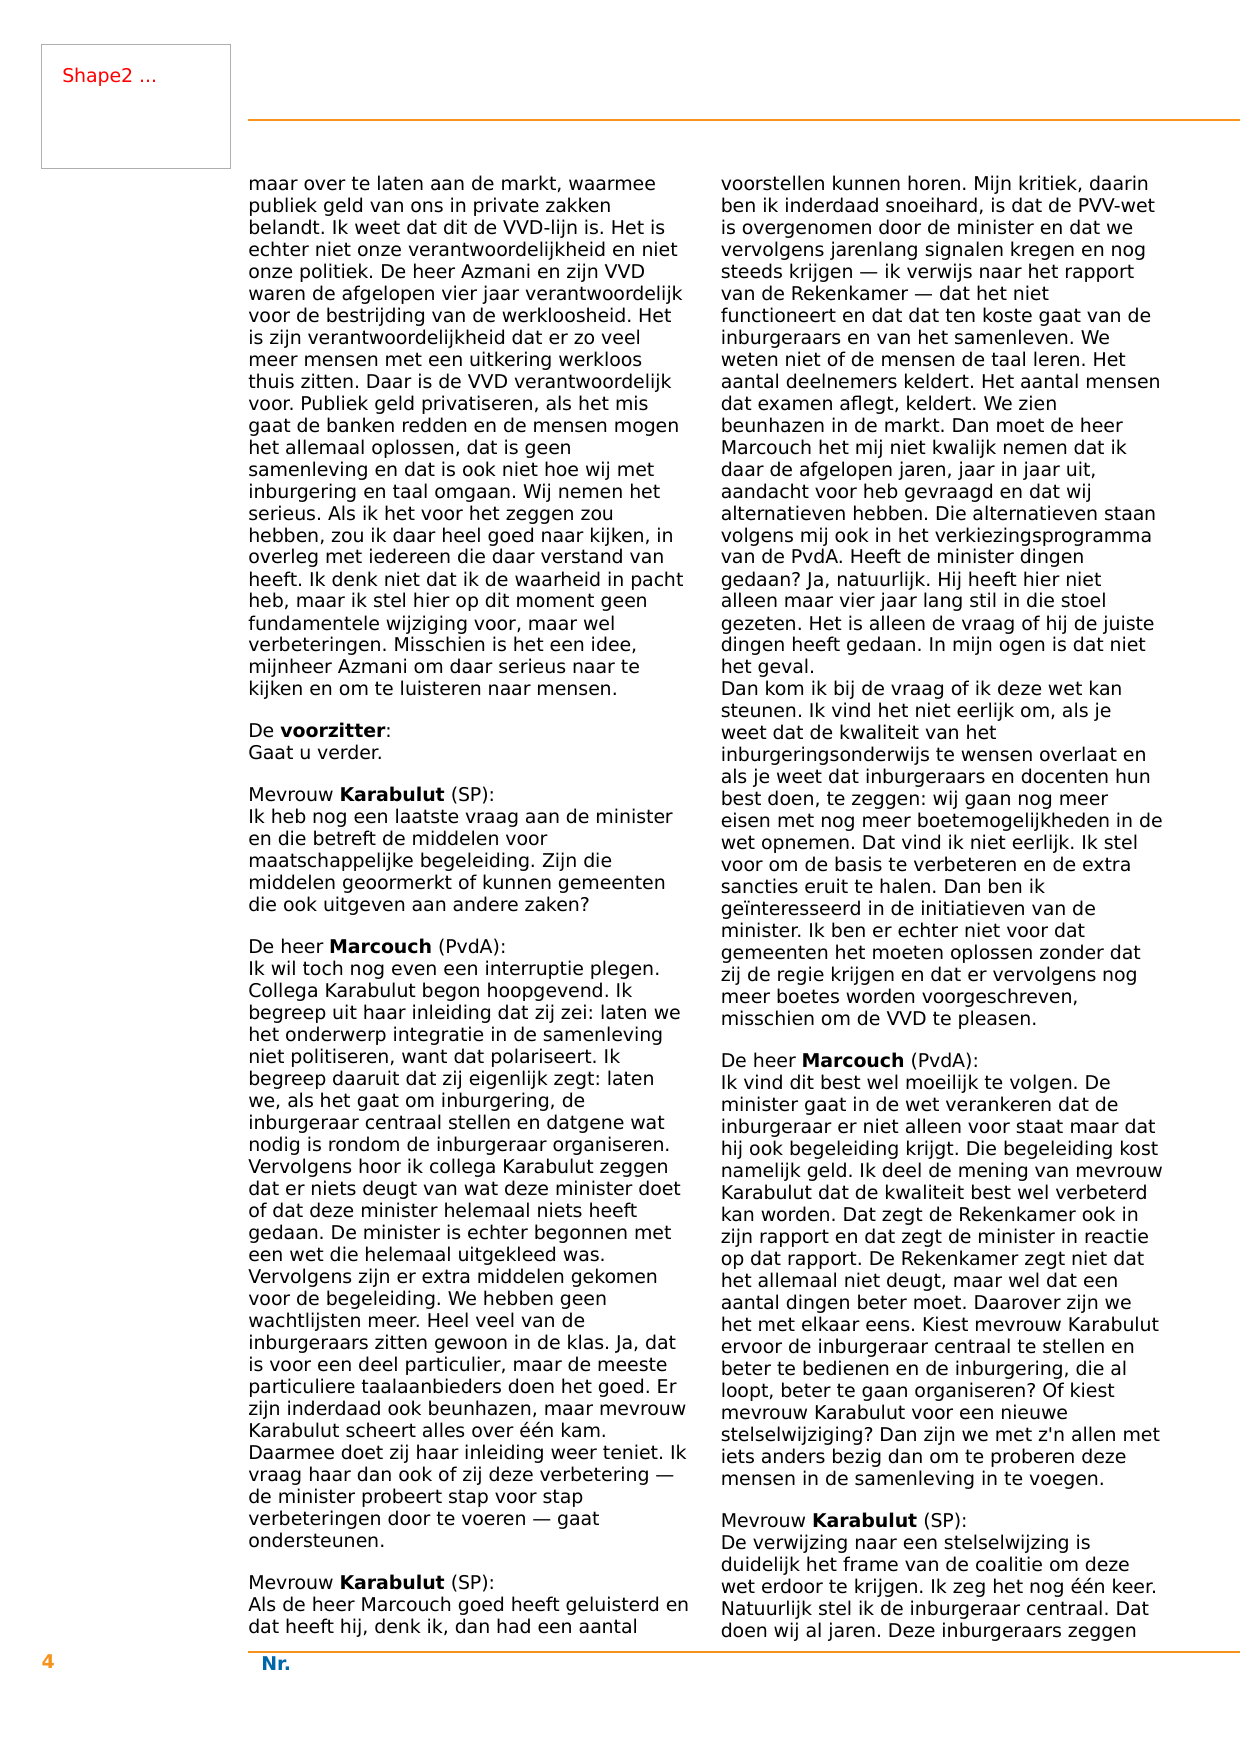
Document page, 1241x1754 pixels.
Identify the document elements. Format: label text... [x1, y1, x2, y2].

text Als de heer Marcouch goed heeft geluisterd en dat heeft hij, denk ik, dan had een aantal [248, 1593, 691, 1637]
text Mevrouw Karabulut (SP): [248, 784, 691, 806]
text maar over te laten aan de markt, waarmee publiek geld van ons in private zakken belandt. Ik weet dat dit de VVD-lijn is. Het is echter niet onze verantwoordelijkheid en niet onze politiek. De heer Azmani en zijn VVD waren de afgelopen vier jaar verantwoordelijk voor de bestrijding van de werkloosheid. Het is zijn verantwoordelijkheid dat er zo veel meer mensen met een uitkering werkloos thuis zitten. Daar is de VVD verantwoordelijk voor. Publiek geld privatiseren, als het mis gaat de banken redden en de mensen mogen het allemaal oplossen, dat is geen samenleving en dat is ook niet hoe wij met inburgering en taal omgaan. Wij nemen het serieus. Als ik het voor het zeggen zou hebben, zou ik daar heel goed naar kijken, in overleg met iedereen die daar verstand van heeft. Ik denk niet dat ik de waarheid in pacht heb, maar ik stel hier op dit moment geen fundamentele wijziging voor, maar wel verbeteringen. Misschien is het een idee, mijnheer Azmani om daar serieus naar te kijken en om te luisteren naar mensen. [248, 173, 691, 700]
text Ik wil toch nog even een interruptie plegen. Collega Karabulut begon hoopgevend. Ik begreep uit haar inleiding dat zij zei: laten we het onderwerp integratie in de samenleving niet politiseren, want dat polariseert. Ik begreep daaruit dat zij eigenlijk zegt: laten we, als het gaat om inburgering, de inburgeraar centraal stellen en datgene wat nodig is rondom de inburgeraar organiseren. Vervolgens hoor ik collega Karabulut zeggen dat er niets deugt van wat deze minister doet of dat deze minister helemaal niets heeft gedaan. De minister is echter begonnen met een wet die helemaal uitgekleed was. Vervolgens zijn er extra middelen gekomen voor de begeleiding. We hebben geen wachtlijsten meer. Heel veel van de inburgeraars zitten gewoon in de klas. Ja, dat is voor een deel particulier, maar de meeste particuliere taalaanbieders doen het goed. Er zijn inderdaad ook beunhazen, maar mevrouw Karabulut scheert alles over één kam. Daarmee doet zij haar inleiding weer teniet. Ik vraag haar dan ook of zij deze verbetering — de minister probeert stap voor stap verbeteringen door te voeren — gaat ondersteunen. [248, 958, 691, 1552]
text De verwijzing naar een stelselwijzing is duidelijk het frame van de coalitie om deze wet erdoor te krijgen. Ik zeg het nog één keer. Natuurlijk stel ik de inburgeraar centraal. Dat doen wij al jaren. Deze inburgeraars zeggen [721, 1532, 1163, 1641]
text Mevrouw Karabulut (SP): [248, 1572, 691, 1593]
text Dan kom ik bij de vraag of ik deze wet kan steunen. Ik vind het niet eerlijk om, als je weet dat de kwaliteit van het inburgeringsonderwijs te wensen overlaat en als je weet dat inburgeraars en docenten hun best doen, te zeggen: wij gaan nog meer eisen met nog meer boetemogelijkheden in de wet opnemen. Dat vind ik niet eerlijk. Ik stel voor om de basis te verbeteren en de extra sancties eruit te halen. Dan ben ik geïnteresseerd in de initiatieven van de minister. Ik ben er echter niet voor dat gemeenten het moeten oplossen zonder dat zij de regie krijgen en dat er vervolgens nog meer boetes worden voorgeschreven, misschien om de VVD te pleasen. [721, 678, 1163, 1030]
text Ik vind dit best wel moeilijk te volgen. De minister gaat in de wet verankeren dat de inburgeraar er niet alleen voor staat maar dat hij ook begeleiding krijgt. Die begeleiding kost namelijk geld. Ik deel de mening van mevrouw Karabulut dat de kwaliteit best wel verbeterd kan worden. Dat zegt de Rekenkamer ook in zijn rapport en dat zegt de minister in reactie op dat rapport. De Rekenkamer zegt niet dat het allemaal niet deugt, maar wel dat een aantal dingen beter moet. Daarover zijn we het met elkaar eens. Kiest mevrouw Karabulut ervoor de inburgeraar centraal te stellen en beter te bedienen en de inburgering, die al loopt, beter te gaan organiseren? Of kiest mevrouw Karabulut voor een nieuwe stelselwijziging? Dan zijn we met z'n allen met iets anders bezig dan om te proberen deze mensen in de samenleving in te voegen. [721, 1072, 1163, 1489]
text voorstellen kunnen horen. Mijn kritiek, daarin ben ik inderdaad snoeihard, is dat de PVV-wet is overgenomen door de minister en dat we vervolgens jarenlang signalen kregen en nog steeds krijgen — ik verwijs naar het rapport van de Rekenkamer — dat het niet functioneert en dat dat ten koste gaat van de inburgeraars en van het samenleven. We weten niet of de mensen de taal leren. Het aantal deelnemers keldert. Het aantal mensen dat examen aflegt, keldert. We zien beunhazen in de markt. Dan moet de heer Marcouch het mij niet kwalijk nemen dat ik daar de afgelopen jaren, jaar in jaar uit, aandacht voor heb gevraagd en dat wij alternatieven hebben. Die alternatieven staan volgens mij ook in het verkiezingsprogramma van de PvdA. Heeft de minister dingen gedaan? Ja, natuurlijk. Hij heeft hier niet alleen maar vier jaar lang stil in die stoel gezeten. Het is alleen de vraag of hij de juiste dingen heeft gedaan. In mijn ogen is dat niet het geval. [721, 173, 1163, 678]
text Mevrouw Karabulut (SP): [721, 1509, 1163, 1532]
text Gaat u verder. [248, 742, 691, 764]
text De heer Marcouch (PvdA): [248, 936, 691, 958]
text De voorzitter: [248, 720, 691, 742]
text De heer Marcouch (PvdA): [721, 1050, 1163, 1072]
text Ik heb nog een laatste vraag aan de minister en die betreft de middelen voor maatschappelijke begeleiding. Zijn die middelen geoormerkt of kunnen gemeenten die ook uitgeven aan andere zaken? [248, 806, 691, 916]
